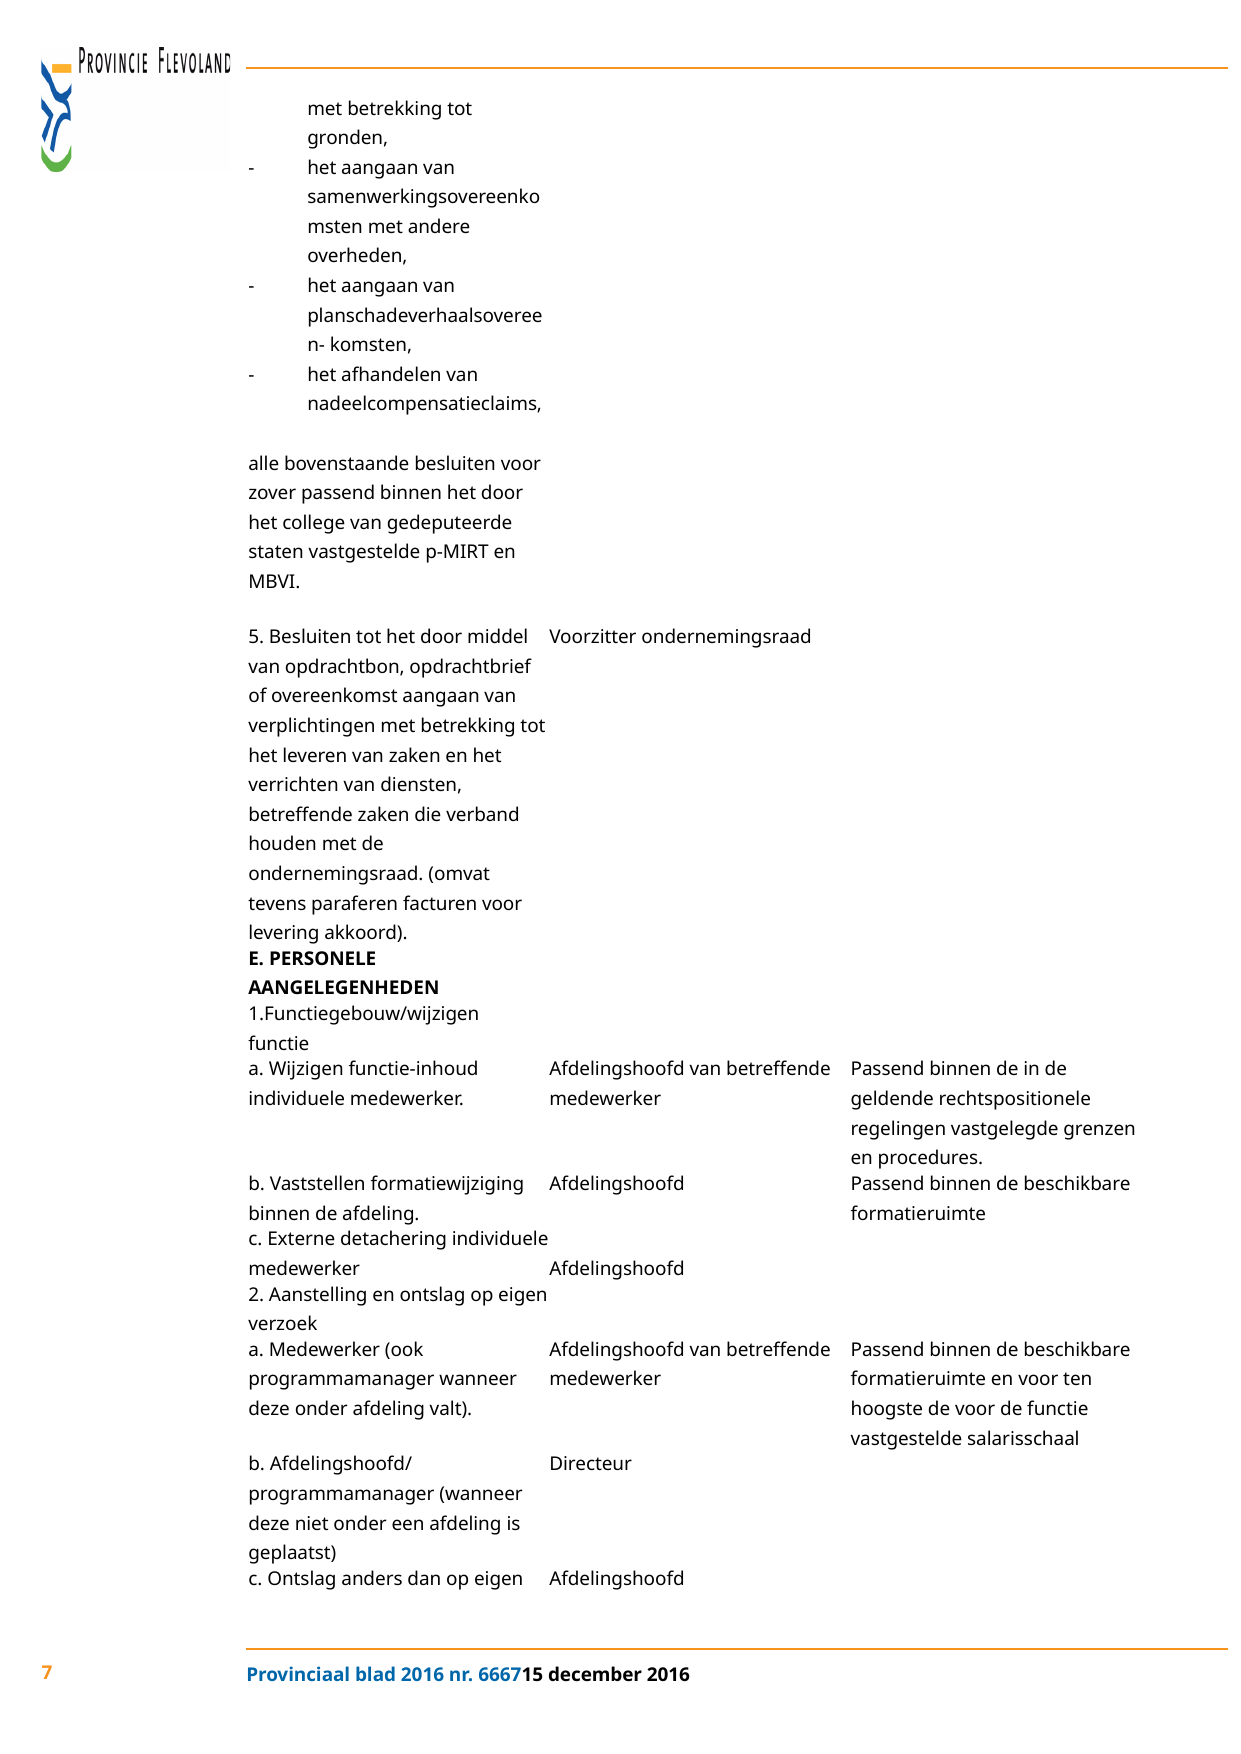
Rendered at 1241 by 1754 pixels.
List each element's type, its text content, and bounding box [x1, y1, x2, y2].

table_cell a. Medewerker (ook programmamanager wanneer deze onder afdeling valt). [248, 1336, 549, 1451]
table_cell Afdelingshoofd van betreffende medewerker [549, 1056, 850, 1170]
table_cell Passend binnen de beschikbare formatieruimte en voor ten hoogste de voor de functie vastgestelde salarisschaal [850, 1336, 1152, 1451]
picture [41, 47, 231, 172]
table_cell [549, 95, 850, 623]
table_cell E. PERSONELE AANGELEGENHEDEN [248, 945, 549, 1000]
table_cell c. Ontslag anders dan op eigen [248, 1565, 549, 1591]
table_cell [850, 1281, 1152, 1336]
table_cell b. Afdelingshoofd/ programmamanager (wanneer deze niet onder een afdeling is geplaatst) [248, 1451, 549, 1565]
table_cell Afdelingshoofd [549, 1225, 850, 1281]
table_cell Afdelingshoofd [549, 1565, 850, 1591]
table_cell met betrekking tot gronden, het aangaan van samenwerkingsovereenkomsten met andere overheden, het aangaan van planschadeverhaalsovereen- komsten, het afhandelen van nadeelcompensatieclaims, alle bovenstaande besluiten voor zover passend binnen het door het college van gedeputeerde staten vastgestelde p-MIRT en MBVI. [248, 95, 549, 623]
table_cell [850, 624, 1152, 945]
table_cell Passend binnen de in de geldende rechtspositionele regelingen vastgelegde grenzen en procedures. [850, 1056, 1152, 1170]
table_cell [549, 1281, 850, 1336]
table_cell 2. Aanstelling en ontslag op eigen verzoek [248, 1281, 549, 1336]
table_cell a. Wijzigen functie-inhoud individuele medewerker. [248, 1056, 549, 1170]
table_cell [850, 95, 1152, 623]
table_cell 1.Functiegebouw/wijzigen functie [248, 1000, 549, 1056]
table_cell [850, 1000, 1152, 1056]
table_cell Afdelingshoofd [549, 1170, 850, 1225]
table_cell Voorzitter ondernemingsraad [549, 624, 850, 945]
table_cell [549, 945, 850, 1000]
table_cell [549, 1000, 850, 1056]
table_cell [850, 945, 1152, 1000]
table_cell Directeur [549, 1451, 850, 1565]
table_cell Passend binnen de beschikbare formatieruimte [850, 1170, 1152, 1225]
table_cell [850, 1225, 1152, 1281]
table_cell c. Externe detachering individuele medewerker [248, 1225, 549, 1281]
table_cell Afdelingshoofd van betreffende medewerker [549, 1336, 850, 1451]
table_cell [850, 1565, 1152, 1591]
table_cell [850, 1451, 1152, 1565]
table_cell b. Vaststellen formatiewijziging binnen de afdeling. [248, 1170, 549, 1225]
table_cell 5. Besluiten tot het door middel van opdrachtbon, opdrachtbrief of overeenkomst aangaan van verplichtingen met betrekking tot het leveren van zaken en het verrichten van diensten, betreffende zaken die verband houden met de ondernemingsraad. (omvat tevens paraferen facturen voor levering akkoord). [248, 624, 549, 945]
